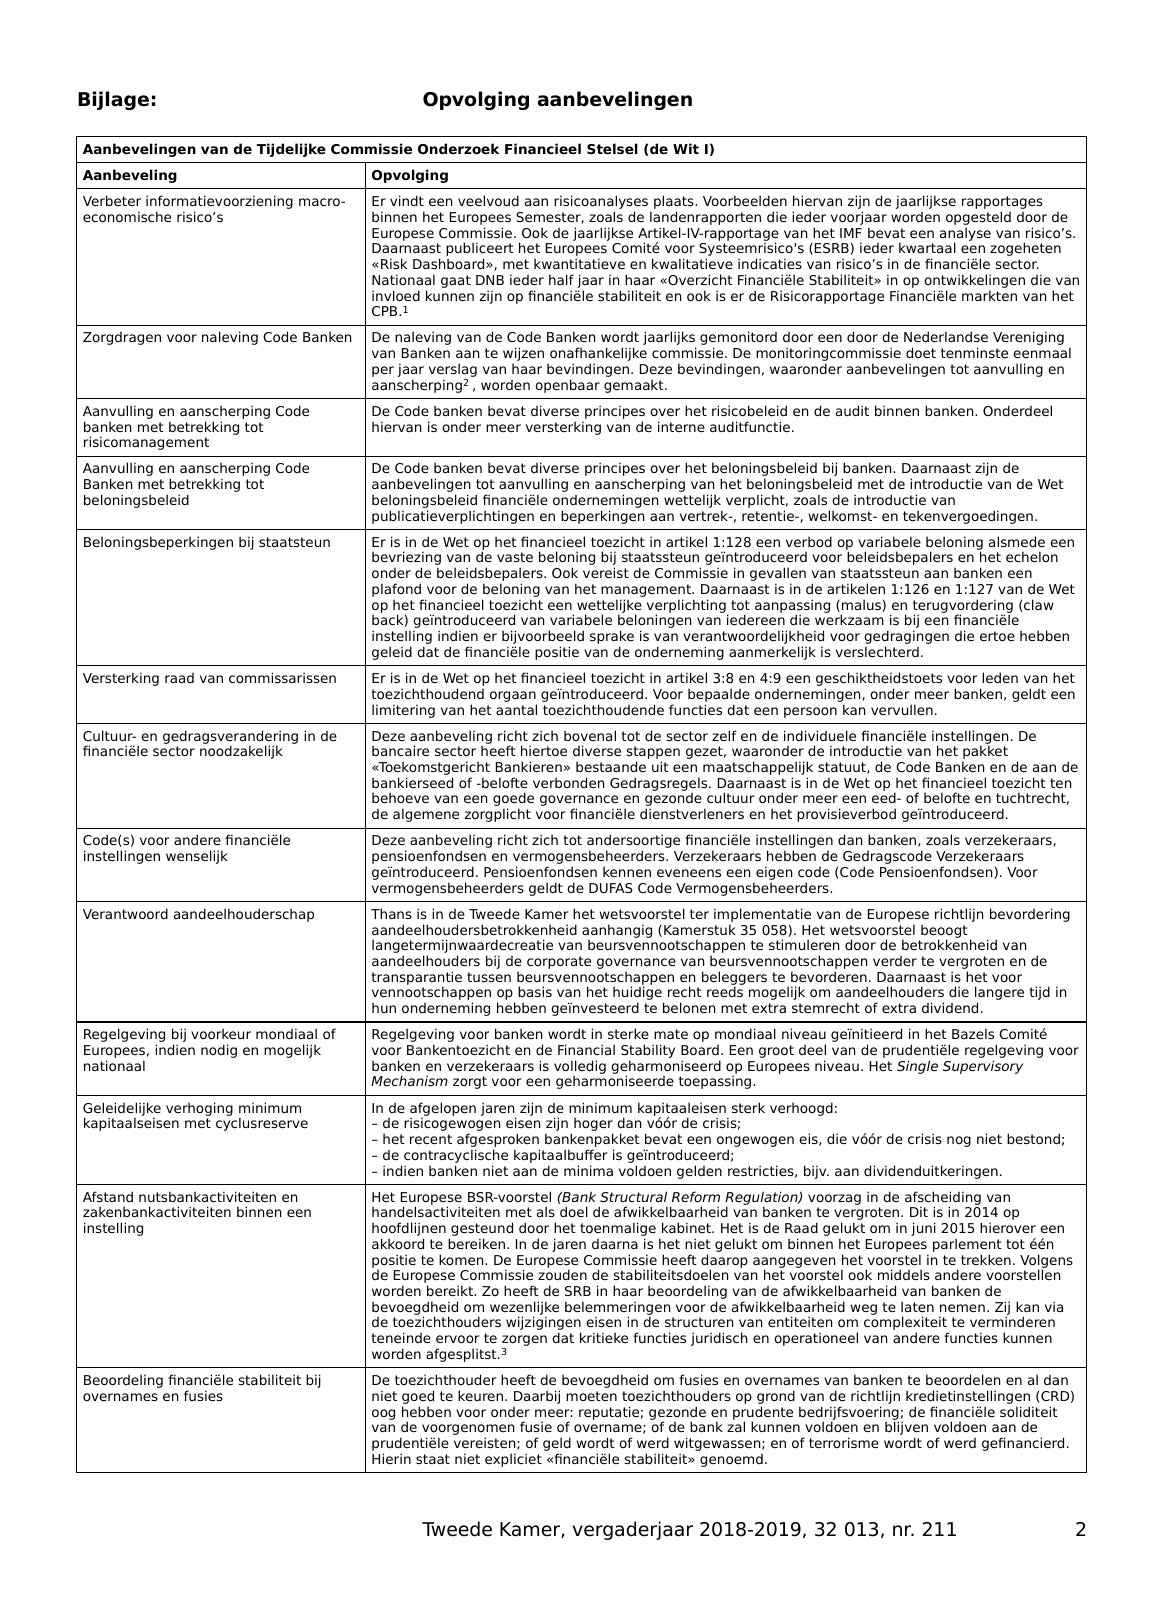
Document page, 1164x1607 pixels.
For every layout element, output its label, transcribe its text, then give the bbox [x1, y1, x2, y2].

table_cell De Code banken bevat diverse principes over het beloningsbeleid bij banken. Daarnaast zijn de aanbevelingen tot aanvulling en aanscherping van het beloningsbeleid met de introductie van de Wet beloningsbeleid financiële ondernemingen wettelijk verplicht, zoals de introductie van publicatieverplichtingen en beperkingen aan vertrek-, retentie-, welkomst- en tekenvergoedingen. [366, 457, 1086, 529]
table_cell Verantwoord aandeelhouderschap [77, 902, 365, 1021]
table_cell Er vindt een veelvoud aan risicoanalyses plaats. Voorbeelden hiervan zijn de jaarlijkse rapportages binnen het Europees Semester, zoals de landenrapporten die ieder voorjaar worden opgesteld door de Europese Commissie. Ook de jaarlijkse Artikel-IV-rapportage van het IMF bevat een analyse van risico’s. Daarnaast publiceert het Europees Comité voor Systeemrisico's (ESRB) ieder kwartaal een zogeheten «Risk Dashboard», met kwantitatieve en kwalitatieve indicaties van risico’s in de financiële sector. Nationaal gaat DNB ieder half jaar in haar «Overzicht Financiële Stabiliteit» in op ontwikkelingen die van invloed kunnen zijn op financiële stabiliteit en ook is er de Risicorapportage Financiële markten van het CPB.1 [366, 189, 1086, 324]
table_cell Aanbeveling [77, 163, 365, 188]
subtitle Bijlage: Opvolging aanbevelingen [77, 89, 1087, 111]
table_cell Opvolging [366, 163, 1086, 188]
table_cell Versterking raad van commissarissen [77, 666, 365, 723]
table_cell Verbeter informatievoorziening macro-economische risico’s [77, 189, 365, 324]
table_cell Aanvulling en aanscherping Code banken met betrekking tot risicomanagement [77, 399, 365, 456]
table_cell De naleving van de Code Banken wordt jaarlijks gemonitord door een door de Nederlandse Vereniging van Banken aan te wijzen onafhankelijke commissie. De monitoringcommissie doet tenminste eenmaal per jaar verslag van haar bevindingen. Deze bevindingen, waaronder aanbevelingen tot aanvulling en aanscherping2, worden openbaar gemaakt. [366, 326, 1086, 398]
table_cell De toezichthouder heeft de bevoegdheid om fusies en overnames van banken te beoordelen en al dan niet goed te keuren. Daarbij moeten toezichthouders op grond van de richtlijn kredietinstellingen (CRD) oog hebben voor onder meer: reputatie; gezonde en prudente bedrijfsvoering; de financiële soliditeit van de voorgenomen fusie of overname; of de bank zal kunnen voldoen en blijven voldoen aan de prudentiële vereisten; of geld wordt of werd witgewassen; en of terrorisme wordt of werd gefinancierd. Hierin staat niet expliciet «financiële stabiliteit» genoemd. [366, 1368, 1086, 1472]
table_cell De Code banken bevat diverse principes over het risicobeleid en de audit binnen banken. Onderdeel hiervan is onder meer versterking van de interne auditfunctie. [366, 399, 1086, 456]
table_cell Deze aanbeveling richt zich bovenal tot de sector zelf en de individuele financiële instellingen. De bancaire sector heeft hiertoe diverse stappen gezet, waaronder de introductie van het pakket «Toekomstgericht Bankieren» bestaande uit een maatschappelijk statuut, de Code Banken en de aan de bankierseed of -belofte verbonden Gedragsregels. Daarnaast is in de Wet op het financieel toezicht ten behoeve van een goede governance en gezonde cultuur onder meer een eed- of belofte en tuchtrecht, de algemene zorgplicht voor financiële dienstverleners en het provisieverbod geïntroduceerd. [366, 724, 1086, 827]
table_cell Beloningsbeperkingen bij staatsteun [77, 530, 365, 665]
table_header Aanbevelingen van de Tijdelijke Commissie Onderzoek Financieel Stelsel (de Wit I) [77, 137, 1086, 162]
table_cell Er is in de Wet op het financieel toezicht in artikel 1:128 een verbod op variabele beloning alsmede een bevriezing van de vaste beloning bij staatssteun geïntroduceerd voor beleidsbepalers en het echelon onder de beleidsbepalers. Ook vereist de Commissie in gevallen van staatssteun aan banken een plafond voor de beloning van het management. Daarnaast is in de artikelen 1:126 en 1:127 van de Wet op het financieel toezicht een wettelijke verplichting tot aanpassing (malus) en terugvordering (claw back) geïntroduceerd van variabele beloningen van iedereen die werkzaam is bij een financiële instelling indien er bijvoorbeeld sprake is van verantwoordelijkheid voor gedragingen die ertoe hebben geleid dat de financiële positie van de onderneming aanmerkelijk is verslechterd. [366, 530, 1086, 665]
table_cell Regelgeving bij voorkeur mondiaal of Europees, indien nodig en mogelijk nationaal [77, 1023, 365, 1095]
table_cell Aanvulling en aanscherping Code Banken met betrekking tot beloningsbeleid [77, 457, 365, 529]
table_cell Het Europese BSR-voorstel (Bank Structural Reform Regulation) voorzag in de afscheiding van handelsactiviteiten met als doel de afwikkelbaarheid van banken te vergroten. Dit is in 2014 op hoofdlijnen gesteund door het toenmalige kabinet. Het is de Raad gelukt om in juni 2015 hierover een akkoord te bereiken. In de jaren daarna is het niet gelukt om binnen het Europees parlement tot één positie te komen. De Europese Commissie heeft daarop aangegeven het voorstel in te trekken. Volgens de Europese Commissie zouden de stabiliteitsdoelen van het voorstel ook middels andere voorstellen worden bereikt. Zo heeft de SRB in haar beoordeling van de afwikkelbaarheid van banken de bevoegdheid om wezenlijke belemmeringen voor de afwikkelbaarheid weg te laten nemen. Zij kan via de toezichthouders wijzigingen eisen in de structuren van entiteiten om complexiteit te verminderen teneinde ervoor te zorgen dat kritieke functies juridisch en operationeel van andere functies kunnen worden afgesplitst.3 [366, 1185, 1086, 1367]
table_cell Cultuur- en gedragsverandering in de financiële sector noodzakelijk [77, 724, 365, 827]
table_cell Geleidelijke verhoging minimum kapitaalseisen met cyclusreserve [77, 1096, 365, 1184]
table_cell Er is in de Wet op het financieel toezicht in artikel 3:8 en 4:9 een geschiktheidstoets voor leden van het toezichthoudend orgaan geïntroduceerd. Voor bepaalde ondernemingen, onder meer banken, geldt een limitering van het aantal toezichthoudende functies dat een persoon kan vervullen. [366, 666, 1086, 723]
table_cell Thans is in de Tweede Kamer het wetsvoorstel ter implementatie van de Europese richtlijn bevordering aandeelhoudersbetrokkenheid aanhangig (Kamerstuk 35 058). Het wetsvoorstel beoogt langetermijnwaardecreatie van beursvennootschappen te stimuleren door de betrokkenheid van aandeelhouders bij de corporate governance van beursvennootschappen verder te vergroten en de transparantie tussen beursvennootschappen en beleggers te bevorderen. Daarnaast is het voor vennootschappen op basis van het huidige recht reeds mogelijk om aandeelhouders die langere tijd in hun onderneming hebben geïnvesteerd te belonen met extra stemrecht of extra dividend. [366, 902, 1086, 1021]
table_cell In de afgelopen jaren zijn de minimum kapitaaleisen sterk verhoogd: – de risicogewogen eisen zijn hoger dan vóór de crisis; – het recent afgesproken bankenpakket bevat een ongewogen eis, die vóór de crisis nog niet bestond; – de contracyclische kapitaalbuffer is geïntroduceerd; – indien banken niet aan de minima voldoen gelden restricties, bijv. aan dividenduitkeringen. [366, 1096, 1086, 1184]
table_cell Afstand nutsbankactiviteiten en zakenbankactiviteiten binnen een instelling [77, 1185, 365, 1367]
table_cell Deze aanbeveling richt zich tot andersoortige financiële instellingen dan banken, zoals verzekeraars, pensioenfondsen en vermogensbeheerders. Verzekeraars hebben de Gedragscode Verzekeraars geïntroduceerd. Pensioenfondsen kennen eveneens een eigen code (Code Pensioenfondsen). Voor vermogensbeheerders geldt de DUFAS Code Vermogensbeheerders. [366, 829, 1086, 901]
table_cell Code(s) voor andere financiële instellingen wenselijk [77, 829, 365, 901]
table_cell Regelgeving voor banken wordt in sterke mate op mondiaal niveau geïnitieerd in het Bazels Comité voor Bankentoezicht en de Financial Stability Board. Een groot deel van de prudentiële regelgeving voor banken en verzekeraars is volledig geharmoniseerd op Europees niveau. Het Single Supervisory Mechanism zorgt voor een geharmoniseerde toepassing. [366, 1023, 1086, 1095]
table_cell Beoordeling financiële stabiliteit bij overnames en fusies [77, 1368, 365, 1472]
table_cell Zorgdragen voor naleving Code Banken [77, 326, 365, 398]
